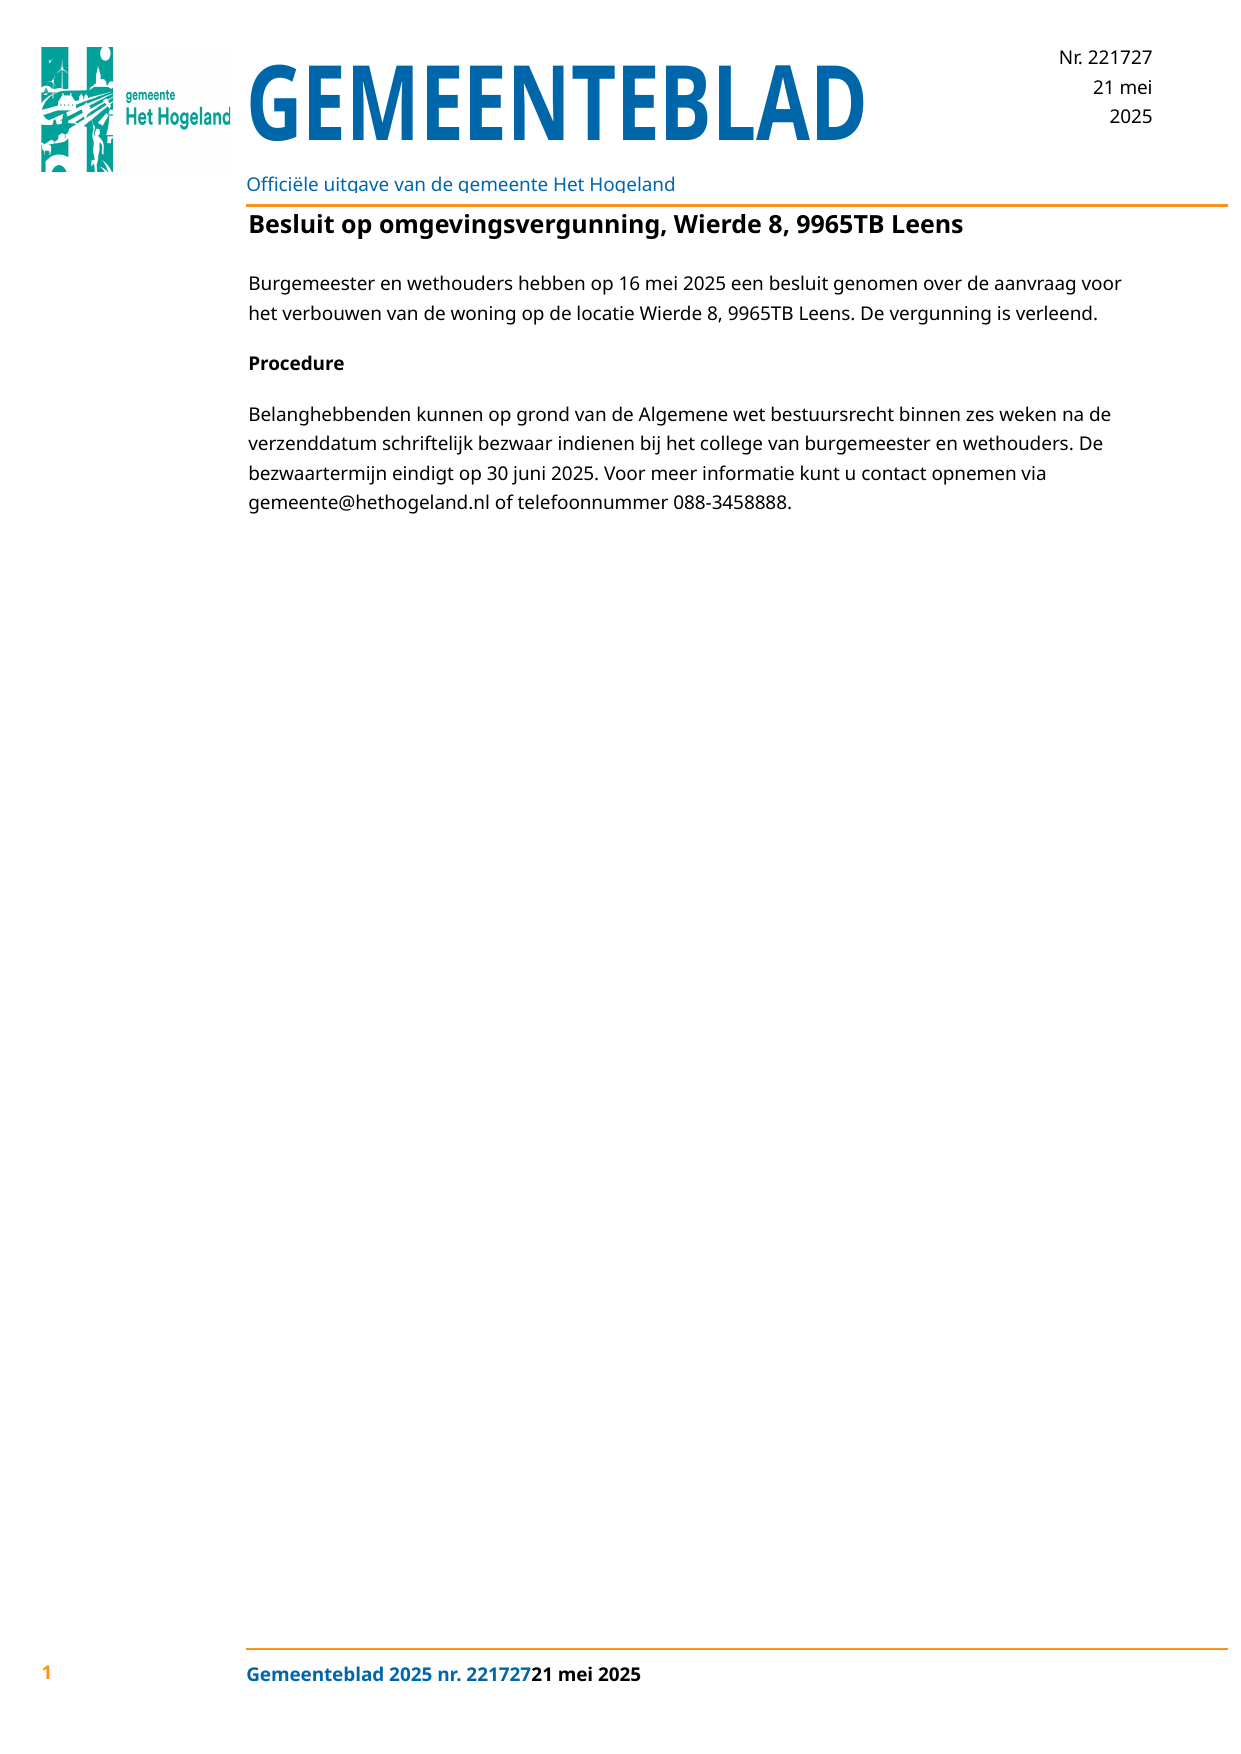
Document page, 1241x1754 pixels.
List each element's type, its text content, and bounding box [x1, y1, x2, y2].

picture [41, 47, 231, 172]
text Procedure [248, 350, 1152, 376]
text Besluit op omgevingsvergunning, Wierde 8, 9965TB Leens [248, 207, 1152, 241]
text Burgemeester en wethouders hebben op 16 mei 2025 een besluit genomen over de aanvraag voor het verbouwen van de woning op de locatie Wierde 8, 9965TB Leens. De vergunning is verleend. [248, 270, 1152, 326]
text Belanghebbenden kunnen op grond van de Algemene wet bestuursrecht binnen zes weken na de verzenddatum schriftelijk bezwaar indienen bij het college van burgemeester en wethouders. De bezwaartermijn eindigt op 30 juni 2025. Voor meer informatie kunt u contact opnemen via gemeente@hethogeland.nl of telefoonnummer 088-3458888. [248, 401, 1152, 515]
